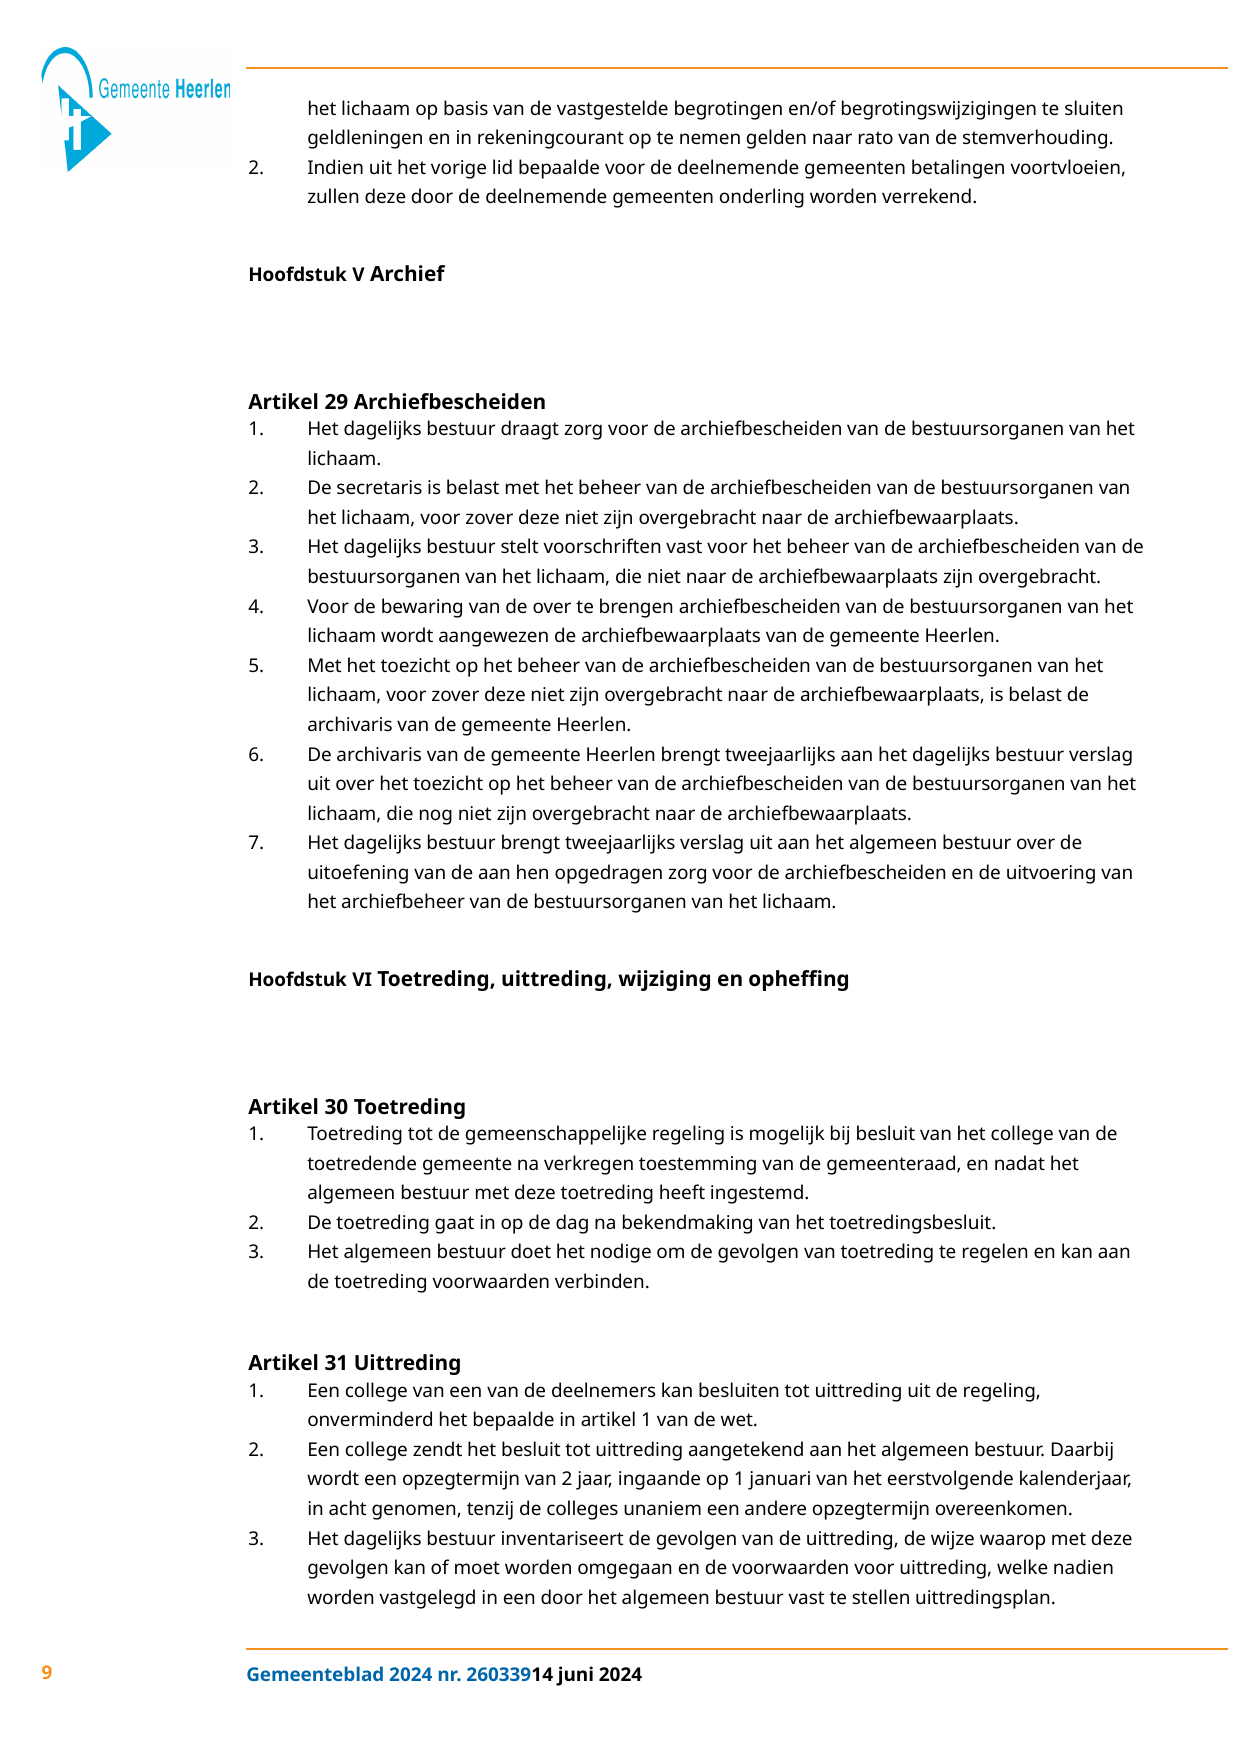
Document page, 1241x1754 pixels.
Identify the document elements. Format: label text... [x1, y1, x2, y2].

list Een college zendt het besluit tot uittreding aangetekend aan het algemeen bestuur. Daarbij wordt een opzegtermijn van 2 jaar, ingaande op 1 januari van het eerstvolgende kalenderjaar, in acht genomen, tenzij de colleges unaniem een andere opzegtermijn overeenkomen. [248, 1436, 1152, 1521]
text Artikel 30 Toetreding [248, 1092, 1152, 1120]
list De archivaris van de gemeente Heerlen brengt tweejaarlijks aan het dagelijks bestuur verslag uit over het toezicht op het beheer van de archiefbescheiden van de bestuursorganen van het lichaam, die nog niet zijn overgebracht naar de archiefbewaarplaats. [248, 741, 1152, 826]
list Toetreding tot de gemeenschappelijke regeling is mogelijk bij besluit van het college van de toetredende gemeente na verkregen toestemming van de gemeenteraad, en nadat het algemeen bestuur met deze toetreding heeft ingestemd. [248, 1120, 1152, 1205]
list Met het toezicht op het beheer van de archiefbescheiden van de bestuursorganen van het lichaam, voor zover deze niet zijn overgebracht naar de archiefbewaarplaats, is belast de archivaris van de gemeente Heerlen. [248, 652, 1152, 737]
list Het dagelijks bestuur draagt zorg voor de archiefbescheiden van de bestuursorganen van het lichaam. [248, 415, 1152, 471]
list De secretaris is belast met het beheer van de archiefbescheiden van de bestuursorganen van het lichaam, voor zover deze niet zijn overgebracht naar de archiefbewaarplaats. [248, 474, 1152, 530]
list het lichaam op basis van de vastgestelde begrotingen en/of begrotingswijzigingen te sluiten geldleningen en in rekeningcourant op te nemen gelden naar rato van de stemverhouding. [248, 95, 1152, 150]
text Hoofdstuk V Archief [248, 259, 1152, 287]
picture [41, 47, 59, 70]
list Een college van een van de deelnemers kan besluiten tot uittreding uit de regeling, onverminderd het bepaalde in artikel 1 van de wet. [248, 1377, 1152, 1432]
list Indien uit het vorige lid bepaalde voor de deelnemende gemeenten betalingen voortvloeien, zullen deze door de deelnemende gemeenten onderling worden verrekend. [248, 154, 1152, 209]
list Het dagelijks bestuur stelt voorschriften vast voor het beheer van de archiefbescheiden van de bestuursorganen van het lichaam, die niet naar de archiefbewaarplaats zijn overgebracht. [248, 534, 1152, 589]
list De toetreding gaat in op de dag na bekendmaking van het toetredingsbesluit. [248, 1209, 1152, 1235]
list Het algemeen bestuur doet het nodige om de gevolgen van toetreding te regelen en kan aan de toetreding voorwaarden verbinden. [248, 1239, 1152, 1294]
picture [41, 47, 231, 172]
list Het dagelijks bestuur inventariseert de gevolgen van de uittreding, de wijze waarop met deze gevolgen kan of moet worden omgegaan en de voorwaarden voor uittreding, welke nadien worden vastgelegd in een door het algemeen bestuur vast te stellen uittredingsplan. [248, 1525, 1152, 1609]
list Voor de bewaring van de over te brengen archiefbescheiden van de bestuursorganen van het lichaam wordt aangewezen de archiefbewaarplaats van de gemeente Heerlen. [248, 593, 1152, 648]
text Artikel 31 Uittreding [248, 1348, 1152, 1377]
text Artikel 29 Archiefbescheiden [248, 387, 1152, 415]
list Het dagelijks bestuur brengt tweejaarlijks verslag uit aan het algemeen bestuur over de uitoefening van de aan hen opgedragen zorg voor de archiefbescheiden en de uitvoering van het archiefbeheer van de bestuursorganen van het lichaam. [248, 829, 1152, 914]
text Hoofdstuk VI Toetreding, uittreding, wijziging en opheffing [248, 964, 1152, 992]
